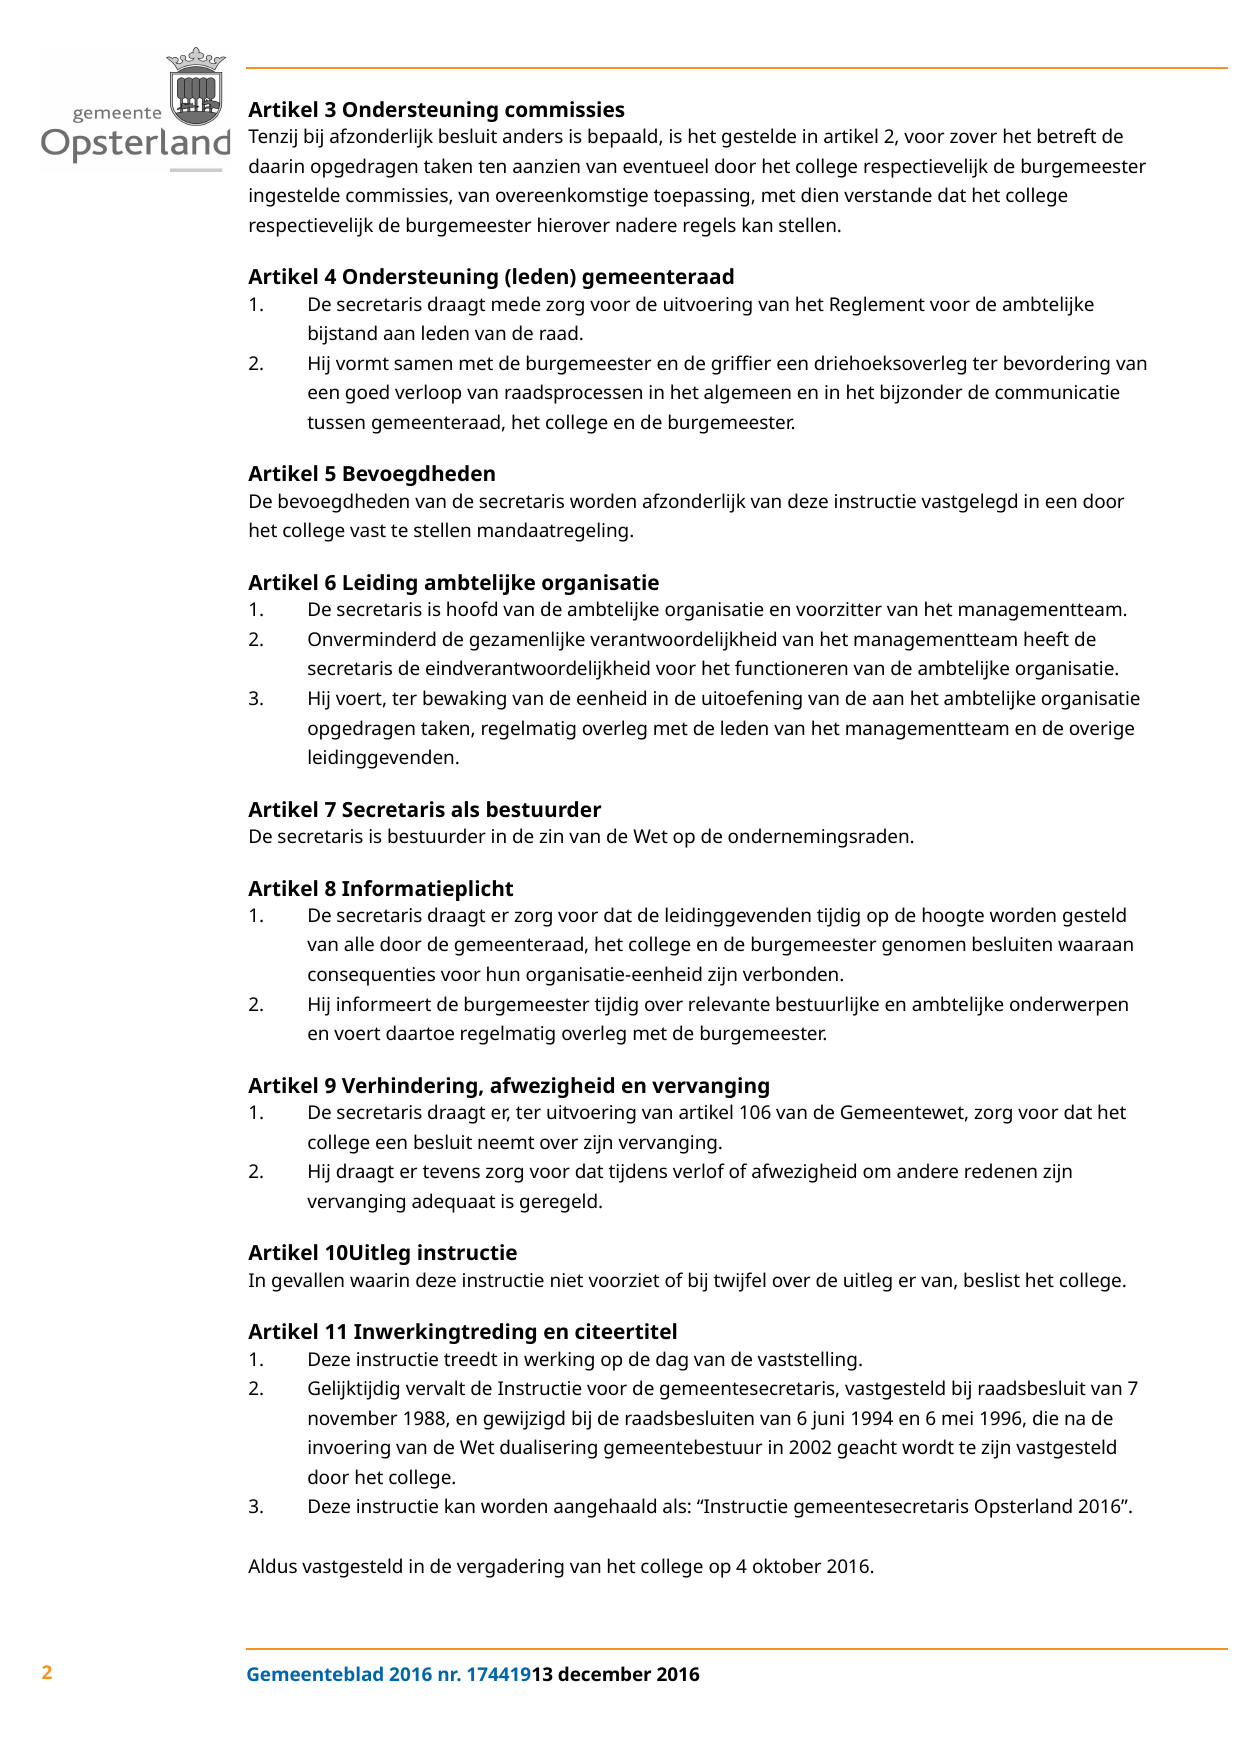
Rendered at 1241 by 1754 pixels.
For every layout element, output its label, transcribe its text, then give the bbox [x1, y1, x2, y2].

text Artikel 4 Ondersteuning (leden) gemeenteraad [248, 262, 1152, 291]
list Deze instructie kan worden aangehaald als: “Instructie gemeentesecretaris Opsterland 2016”. [248, 1494, 1152, 1519]
text Artikel 11 Inwerkingtreding en citeertitel [248, 1317, 1152, 1346]
list De secretaris draagt mede zorg voor de uitvoering van het Reglement voor de ambtelijke bijstand aan leden van de raad. [248, 291, 1152, 346]
list Deze instructie treedt in werking op de dag van de vaststelling. [248, 1346, 1152, 1371]
text Artikel 7 Secretaris als bestuurder [248, 795, 1152, 823]
text Artikel 6 Leiding ambtelijke organisatie [248, 568, 1152, 596]
text De bevoegdheden van de secretaris worden afzonderlijk van deze instructie vastgelegd in een door het college vast te stellen mandaatregeling. [248, 488, 1152, 543]
list Hij draagt er tevens zorg voor dat tijdens verlof of afwezigheid om andere redenen zijn vervanging adequaat is geregeld. [248, 1158, 1152, 1214]
list Hij voert, ter bewaking van de eenheid in de uitoefening van de aan het ambtelijke organisatie opgedragen taken, regelmatig overleg met de leden van het managementteam en de overige leidinggevenden. [248, 685, 1152, 770]
text De secretaris is bestuurder in de zin van de Wet op de ondernemingsraden. [248, 823, 1152, 849]
list De secretaris draagt er, ter uitvoering van artikel 106 van de Gemeentewet, zorg voor dat het college een besluit neemt over zijn vervanging. [248, 1099, 1152, 1154]
text Artikel 10Uitleg instructie [248, 1238, 1152, 1267]
list Onverminderd de gezamenlijke verantwoordelijkheid van het managementteam heeft de secretaris de eindverantwoordelijkheid voor het functioneren van de ambtelijke organisatie. [248, 626, 1152, 681]
picture [41, 47, 231, 172]
list De secretaris is hoofd van de ambtelijke organisatie en voorzitter van het managementteam. [248, 596, 1152, 622]
text Artikel 9 Verhindering, afwezigheid en vervanging [248, 1071, 1152, 1099]
list Hij vormt samen met de burgemeester en de griffier een driehoeksoverleg ter bevordering van een goed verloop van raadsprocessen in het algemeen en in het bijzonder de communicatie tussen gemeenteraad, het college en de burgemeester. [248, 350, 1152, 435]
list De secretaris draagt er zorg voor dat de leidinggevenden tijdig op de hoogte worden gesteld van alle door de gemeenteraad, het college en de burgemeester genomen besluiten waaraan consequenties voor hun organisatie-eenheid zijn verbonden. [248, 902, 1152, 987]
text Artikel 5 Bevoegdheden [248, 459, 1152, 488]
text Aldus vastgesteld in de vergadering van het college op 4 oktober 2016. [248, 1553, 1152, 1578]
text Tenzij bij afzonderlijk besluit anders is bepaald, is het gestelde in artikel 2, voor zover het betreft de daarin opgedragen taken ten aanzien van eventueel door het college respectievelijk de burgemeester ingestelde commissies, van overeenkomstige toepassing, met dien verstande dat het college respectievelijk de burgemeester hierover nadere regels kan stellen. [248, 123, 1152, 238]
text In gevallen waarin deze instructie niet voorziet of bij twijfel over de uitleg er van, beslist het college. [248, 1267, 1152, 1293]
text Artikel 8 Informatieplicht [248, 874, 1152, 902]
list Hij informeert de burgemeester tijdig over relevante bestuurlijke en ambtelijke onderwerpen en voert daartoe regelmatig overleg met de burgemeester. [248, 991, 1152, 1046]
text Artikel 3 Ondersteuning commissies [248, 95, 1152, 123]
list Gelijktijdig vervalt de Instructie voor de gemeentesecretaris, vastgesteld bij raadsbesluit van 7 november 1988, en gewijzigd bij de raadsbesluiten van 6 juni 1994 en 6 mei 1996, die na de invoering van de Wet dualisering gemeentebestuur in 2002 geacht wordt te zijn vastgesteld door het college. [248, 1375, 1152, 1490]
